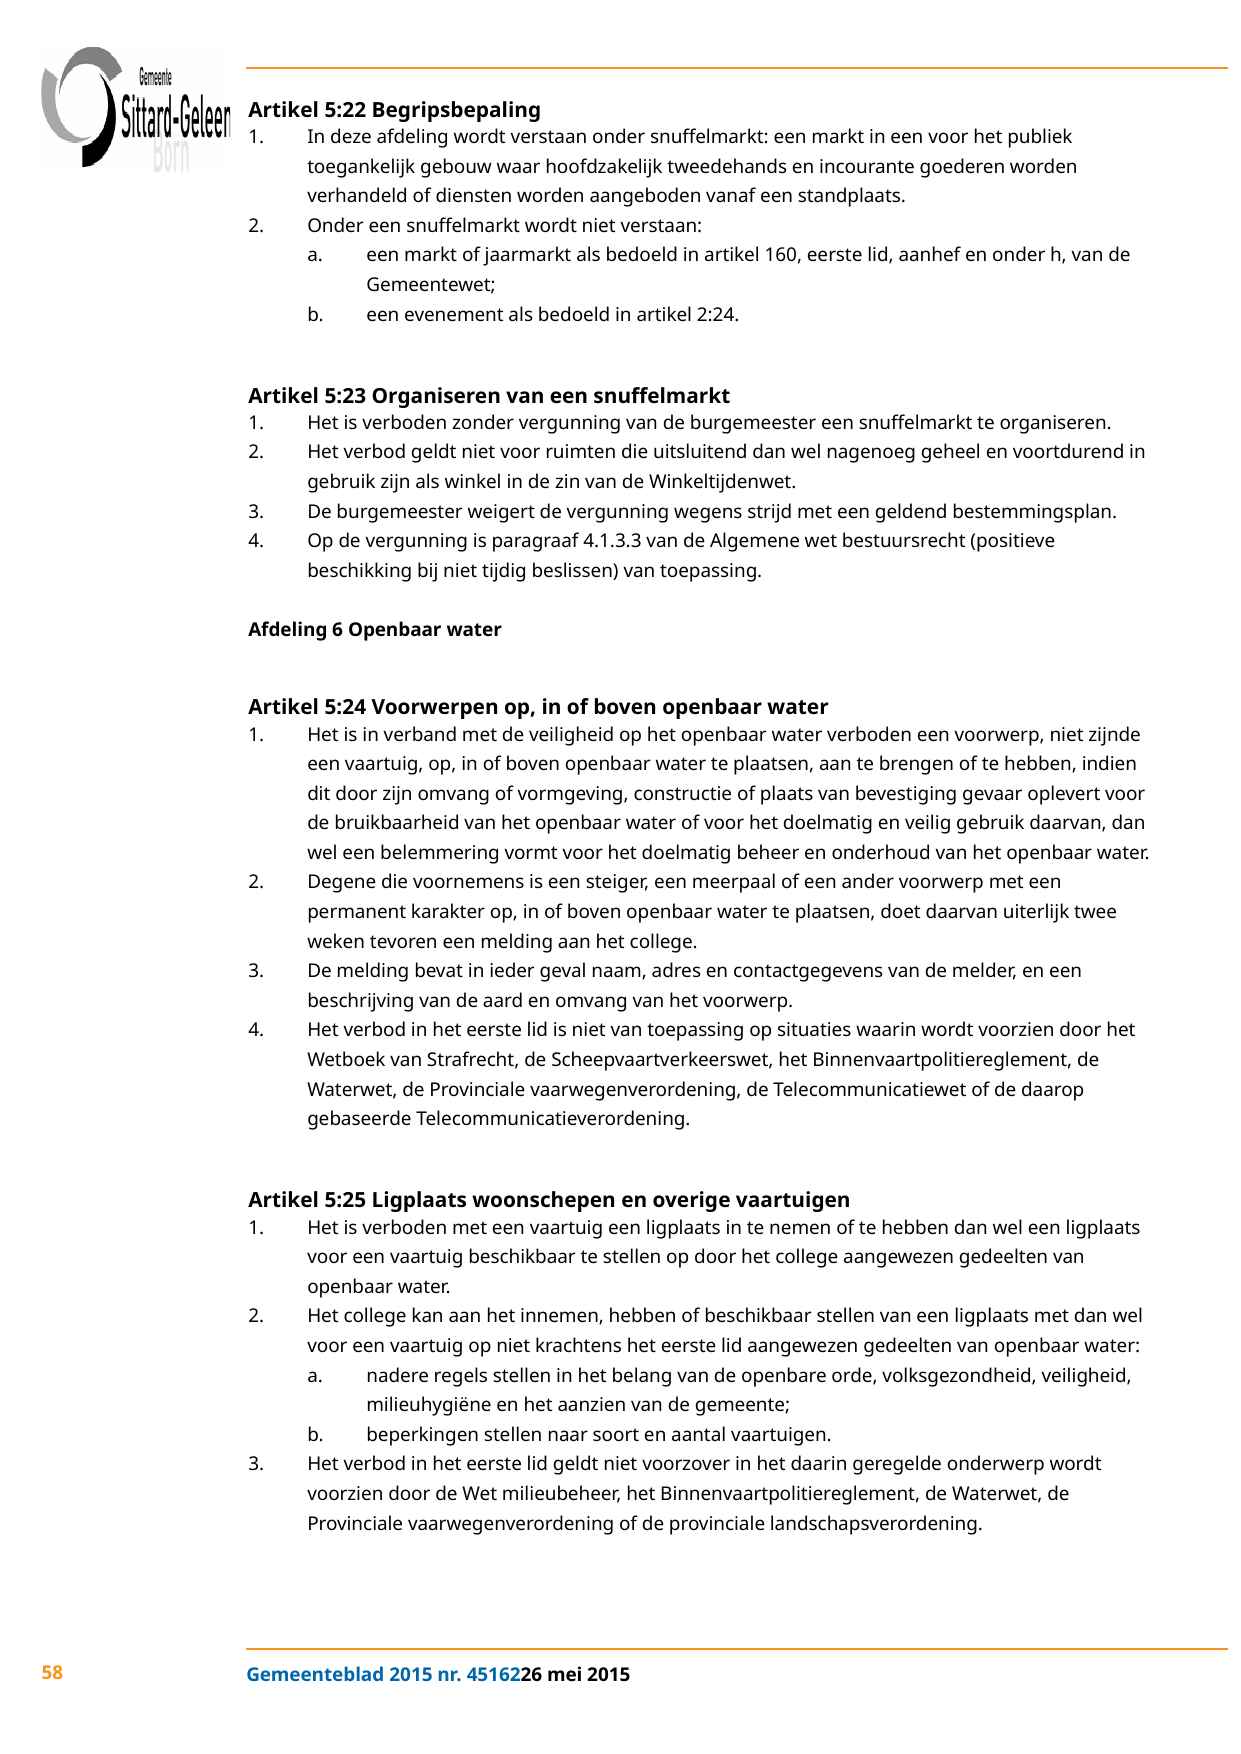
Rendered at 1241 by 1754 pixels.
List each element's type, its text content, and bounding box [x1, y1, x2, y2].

list De melding bevat in ieder geval naam, adres en contactgegevens van de melder, en een beschrijving van de aard en omvang van het voorwerp. [248, 957, 1152, 1013]
list Degene die voornemens is een steiger, een meerpaal of een ander voorwerp met een permanent karakter op, in of boven openbaar water te plaatsen, doet daarvan uiterlijk twee weken tevoren een melding aan het college. [248, 869, 1152, 954]
list Het verbod in het eerste lid geldt niet voorzover in het daarin geregelde onderwerp wordt voorzien door de Wet milieubeheer, het Binnenvaartpolitiereglement, de Waterwet, de Provinciale vaarwegenverordening of de provinciale landschapsverordening. [248, 1451, 1152, 1535]
text Artikel 5:25 Ligplaats woonschepen en overige vaartuigen [248, 1185, 1152, 1214]
text Artikel 5:23 Organiseren van een snuffelmarkt [248, 381, 1152, 409]
list beperkingen stellen naar soort en aantal vaartuigen. [307, 1421, 1152, 1447]
text Artikel 5:24 Voorwerpen op, in of boven openbaar water [248, 692, 1152, 721]
list Het verbod geldt niet voor ruimten die uitsluitend dan wel nagenoeg geheel en voortdurend in gebruik zijn als winkel in de zin van de Winkeltijdenwet. [248, 439, 1152, 494]
list een evenement als bedoeld in artikel 2:24. [307, 301, 1152, 326]
list Onder een snuffelmarkt wordt niet verstaan: [248, 212, 1152, 238]
list Het is verboden met een vaartuig een ligplaats in te nemen of te hebben dan wel een ligplaats voor een vaartuig beschikbaar te stellen op door het college aangewezen gedeelten van openbaar water. [248, 1214, 1152, 1299]
text Artikel 5:22 Begripsbepaling [248, 95, 1152, 123]
list Op de vergunning is paragraaf 4.1.3.3 van de Algemene wet bestuursrecht (positieve beschikking bij niet tijdig beslissen) van toepassing. [248, 527, 1152, 583]
list Het college kan aan het innemen, hebben of beschikbaar stellen van een ligplaats met dan wel voor een vaartuig op niet krachtens het eerste lid aangewezen gedeelten van openbaar water: [248, 1303, 1152, 1358]
picture [41, 47, 231, 172]
list In deze afdeling wordt verstaan onder snuffelmarkt: een markt in een voor het publiek toegankelijk gebouw waar hoofdzakelijk tweedehands en incourante goederen worden verhandeld of diensten worden aangeboden vanaf een standplaats. [248, 123, 1152, 208]
list een markt of jaarmarkt als bedoeld in artikel 160, eerste lid, aanhef en onder h, van de Gemeentewet; [307, 242, 1152, 297]
list Het verbod in het eerste lid is niet van toepassing op situaties waarin wordt voorzien door het Wetboek van Strafrecht, de Scheepvaartverkeerswet, het Binnenvaartpolitiereglement, de Waterwet, de Provinciale vaarwegenverordening, de Telecommunicatiewet of de daarop gebaseerde Telecommunicatieverordening. [248, 1017, 1152, 1131]
text Afdeling 6 Openbaar water [248, 616, 1152, 642]
list Het is verboden zonder vergunning van de burgemeester een snuffelmarkt te organiseren. [248, 409, 1152, 435]
list nadere regels stellen in het belang van de openbare orde, volksgezondheid, veiligheid, milieuhygiëne en het aanzien van de gemeente; [307, 1362, 1152, 1417]
list De burgemeester weigert de vergunning wegens strijd met een geldend bestemmingsplan. [248, 498, 1152, 524]
list Het is in verband met de veiligheid op het openbaar water verboden een voorwerp, niet zijnde een vaartuig, op, in of boven openbaar water te plaatsen, aan te brengen of te hebben, indien dit door zijn omvang of vormgeving, constructie of plaats van bevestiging gevaar oplevert voor de bruikbaarheid van het openbaar water of voor het doelmatig en veilig gebruik daarvan, dan wel een belemmering vormt voor het doelmatig beheer en onderhoud van het openbaar water. [248, 721, 1152, 865]
